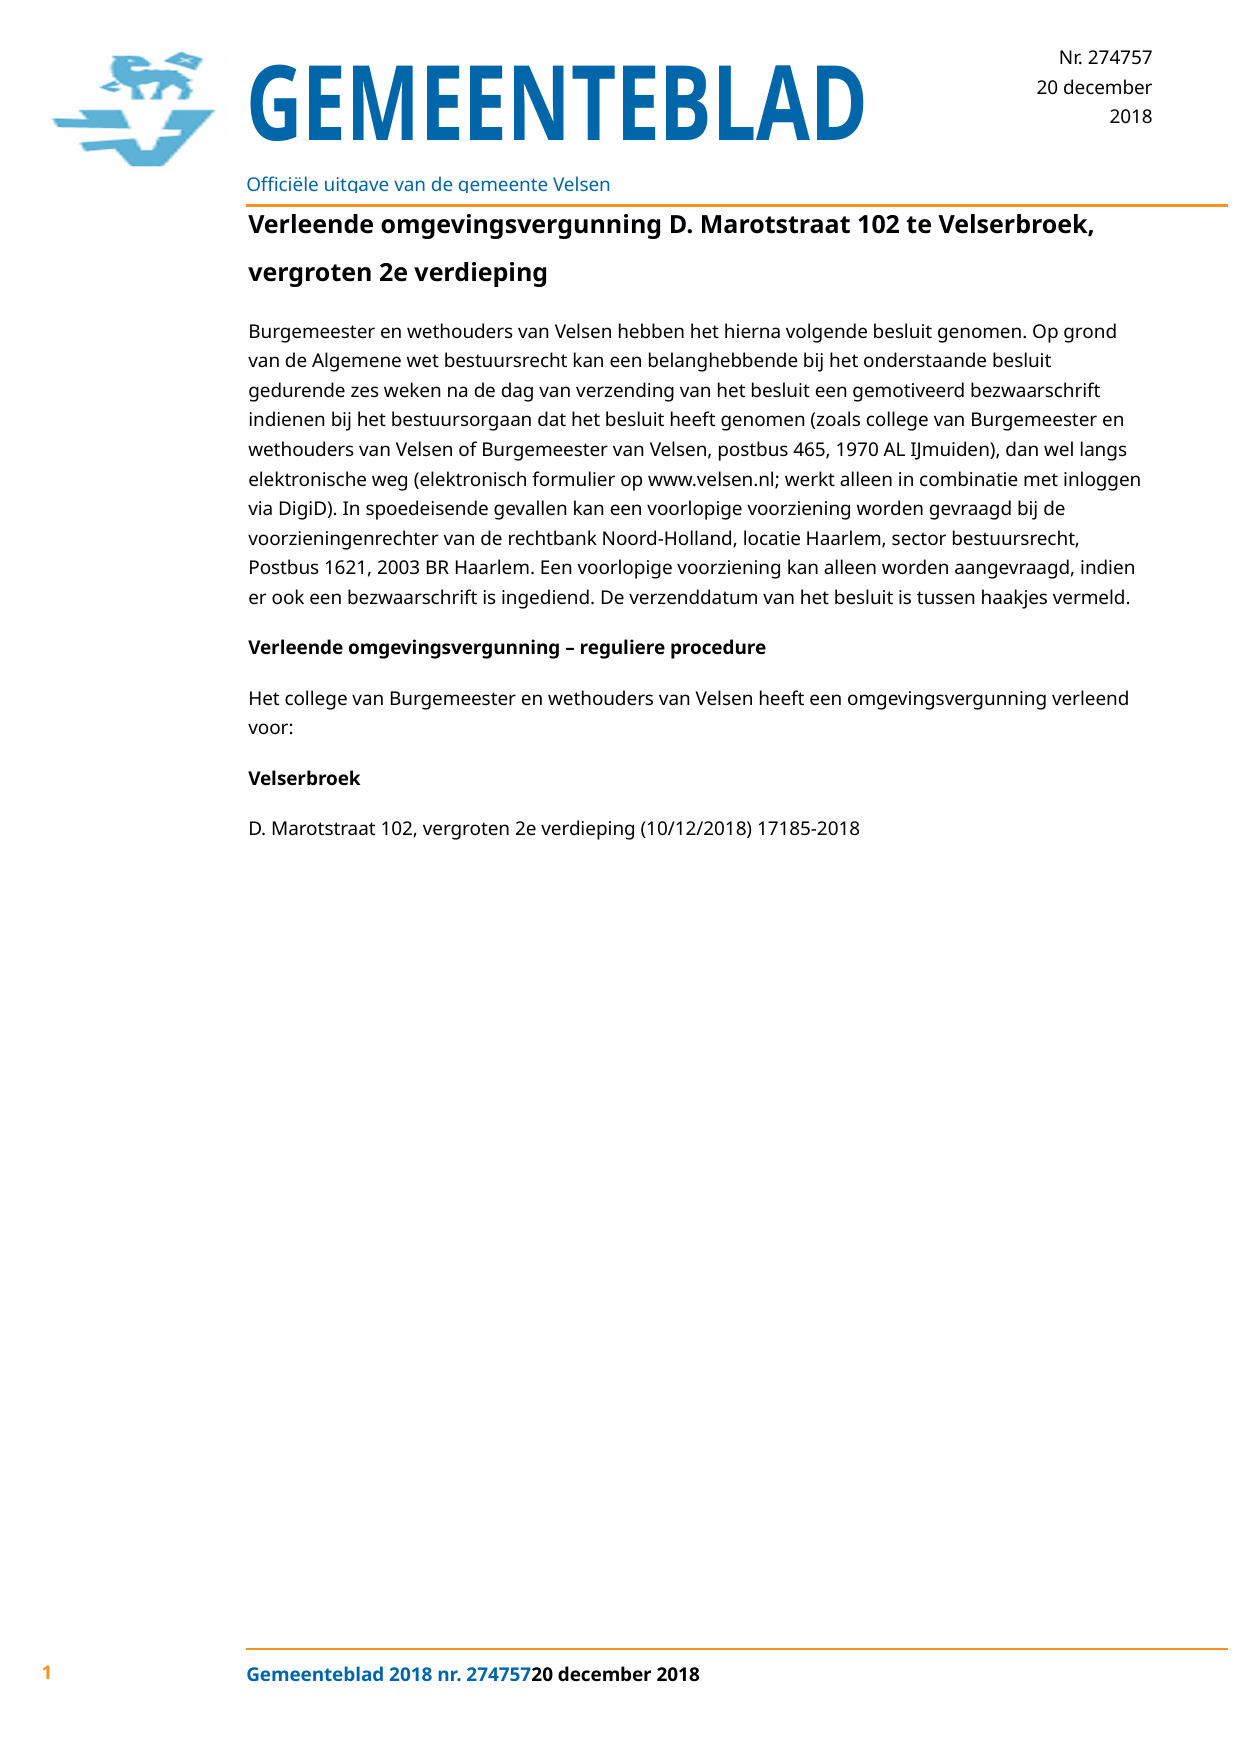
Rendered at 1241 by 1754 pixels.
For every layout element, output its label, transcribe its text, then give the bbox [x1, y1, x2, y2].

text Burgemeester en wethouders van Velsen hebben het hierna volgende besluit genomen. Op grond van de Algemene wet bestuursrecht kan een belanghebbende bij het onderstaande besluit gedurende zes weken na de dag van verzending van het besluit een gemotiveerd bezwaarschrift indienen bij het bestuursorgaan dat het besluit heeft genomen (zoals college van Burgemeester en wethouders van Velsen of Burgemeester van Velsen, postbus 465, 1970 AL IJmuiden), dan wel langs elektronische weg (elektronisch formulier op www.velsen.nl; werkt alleen in combinatie met inloggen via DigiD). In spoedeisende gevallen kan een voorlopige voorziening worden gevraagd bij de voorzieningenrechter van de rechtbank Noord-Holland, locatie Haarlem, sector bestuursrecht, Postbus 1621, 2003 BR Haarlem. Een voorlopige voorziening kan alleen worden aangevraagd, indien er ook een bezwaarschrift is ingediend. De verzenddatum van het besluit is tussen haakjes vermeld. [248, 318, 1152, 610]
text Verleende omgevingsvergunning D. Marotstraat 102 te Velserbroek, vergroten 2e verdieping [248, 207, 1152, 288]
text Het college van Burgemeester en wethouders van Velsen heeft een omgevingsvergunning verleend voor: [248, 685, 1152, 740]
text D. Marotstraat 102, vergroten 2e verdieping (10/12/2018) 17185-2018 [248, 815, 1152, 841]
text Velserbroek [248, 765, 1152, 791]
picture [41, 47, 231, 172]
text Verleende omgevingsvergunning – reguliere procedure [248, 634, 1152, 660]
